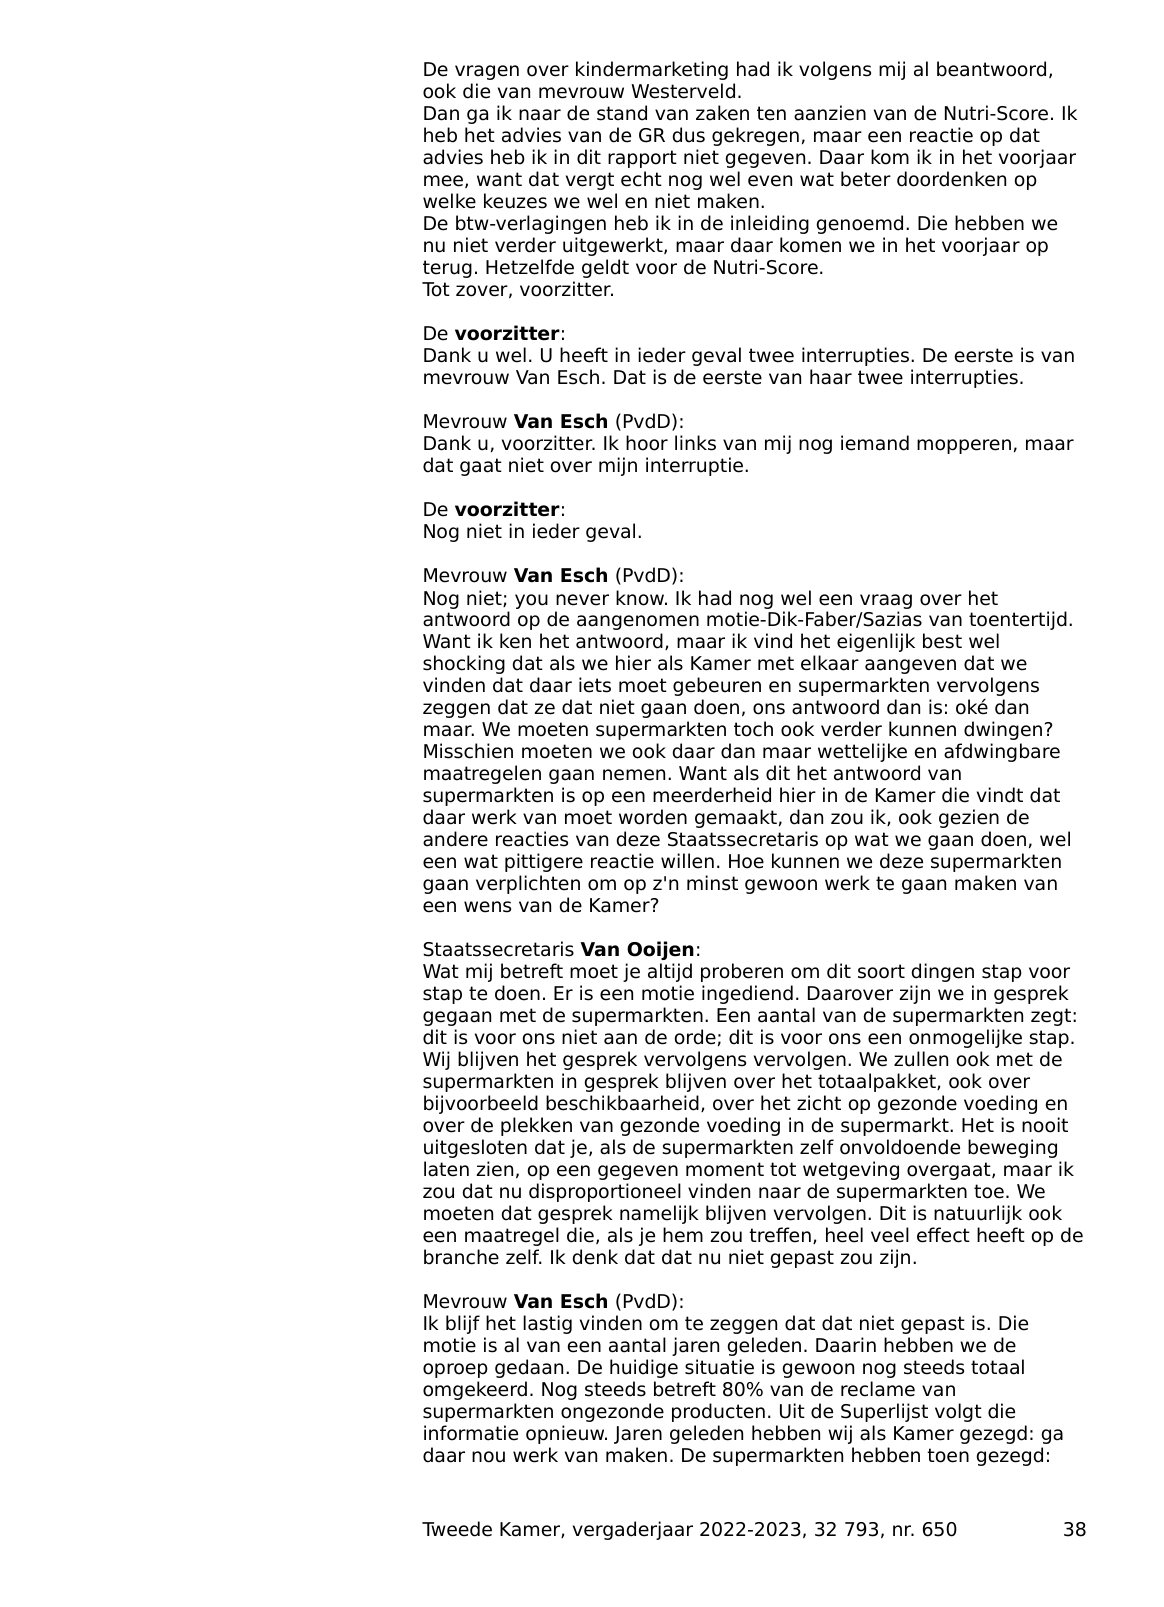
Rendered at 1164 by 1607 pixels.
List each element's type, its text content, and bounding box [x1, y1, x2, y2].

text Mevrouw Van Esch (PvdD): [422, 411, 1087, 433]
text Dank u wel. U heeft in ieder geval twee interrupties. De eerste is van mevrouw Van Esch. Dat is de eerste van haar twee interrupties. [422, 345, 1087, 389]
text Mevrouw Van Esch (PvdD): [422, 1291, 1087, 1313]
text Nog niet in ieder geval. [422, 521, 1087, 543]
text Ik blijf het lastig vinden om te zeggen dat dat niet gepast is. Die motie is al van een aantal jaren geleden. Daarin hebben we de oproep gedaan. De huidige situatie is gewoon nog steeds totaal omgekeerd. Nog steeds betreft 80% van de reclame van supermarkten ongezonde producten. Uit de Superlijst volgt die informatie opnieuw. Jaren geleden hebben wij als Kamer gezegd: ga daar nou werk van maken. De supermarkten hebben toen gezegd: [422, 1313, 1087, 1467]
text Nog niet; you never know. Ik had nog wel een vraag over het antwoord op de aangenomen motie-Dik-Faber/Sazias van toentertijd. Want ik ken het antwoord, maar ik vind het eigenlijk best wel shocking dat als we hier als Kamer met elkaar aangeven dat we vinden dat daar iets moet gebeuren en supermarkten vervolgens zeggen dat ze dat niet gaan doen, ons antwoord dan is: oké dan maar. We moeten supermarkten toch ook verder kunnen dwingen? Misschien moeten we ook daar dan maar wettelijke en afdwingbare maatregelen gaan nemen. Want als dit het antwoord van supermarkten is op een meerderheid hier in de Kamer die vindt dat daar werk van moet worden gemaakt, dan zou ik, ook gezien de andere reacties van deze Staatssecretaris op wat we gaan doen, wel een wat pittigere reactie willen. Hoe kunnen we deze supermarkten gaan verplichten om op z'n minst gewoon werk te gaan maken van een wens van de Kamer? [422, 587, 1087, 917]
text Tot zover, voorzitter. [422, 279, 1087, 301]
text De voorzitter: [422, 499, 1087, 521]
text De btw-verlagingen heb ik in de inleiding genoemd. Die hebben we nu niet verder uitgewerkt, maar daar komen we in het voorjaar op terug. Hetzelfde geldt voor de Nutri-Score. [422, 213, 1087, 279]
text De vragen over kindermarketing had ik volgens mij al beantwoord, ook die van mevrouw Westerveld. [422, 59, 1087, 103]
text Wat mij betreft moet je altijd proberen om dit soort dingen stap voor stap te doen. Er is een motie ingediend. Daarover zijn we in gesprek gegaan met de supermarkten. Een aantal van de supermarkten zegt: dit is voor ons niet aan de orde; dit is voor ons een onmogelijke stap. Wij blijven het gesprek vervolgens vervolgen. We zullen ook met de supermarkten in gesprek blijven over het totaalpakket, ook over bijvoorbeeld beschikbaarheid, over het zicht op gezonde voeding en over de plekken van gezonde voeding in de supermarkt. Het is nooit uitgesloten dat je, als de supermarkten zelf onvoldoende beweging laten zien, op een gegeven moment tot wetgeving overgaat, maar ik zou dat nu disproportioneel vinden naar de supermarkten toe. We moeten dat gesprek namelijk blijven vervolgen. Dit is natuurlijk ook een maatregel die, als je hem zou treffen, heel veel effect heeft op de branche zelf. Ik denk dat dat nu niet gepast zou zijn. [422, 961, 1087, 1269]
text Mevrouw Van Esch (PvdD): [422, 565, 1087, 587]
text Dank u, voorzitter. Ik hoor links van mij nog iemand mopperen, maar dat gaat niet over mijn interruptie. [422, 433, 1087, 477]
text Staatssecretaris Van Ooijen: [422, 939, 1087, 961]
text De voorzitter: [422, 323, 1087, 345]
text Dan ga ik naar de stand van zaken ten aanzien van de Nutri-Score. Ik heb het advies van de GR dus gekregen, maar een reactie op dat advies heb ik in dit rapport niet gegeven. Daar kom ik in het voorjaar mee, want dat vergt echt nog wel even wat beter doordenken op welke keuzes we wel en niet maken. [422, 103, 1087, 213]
